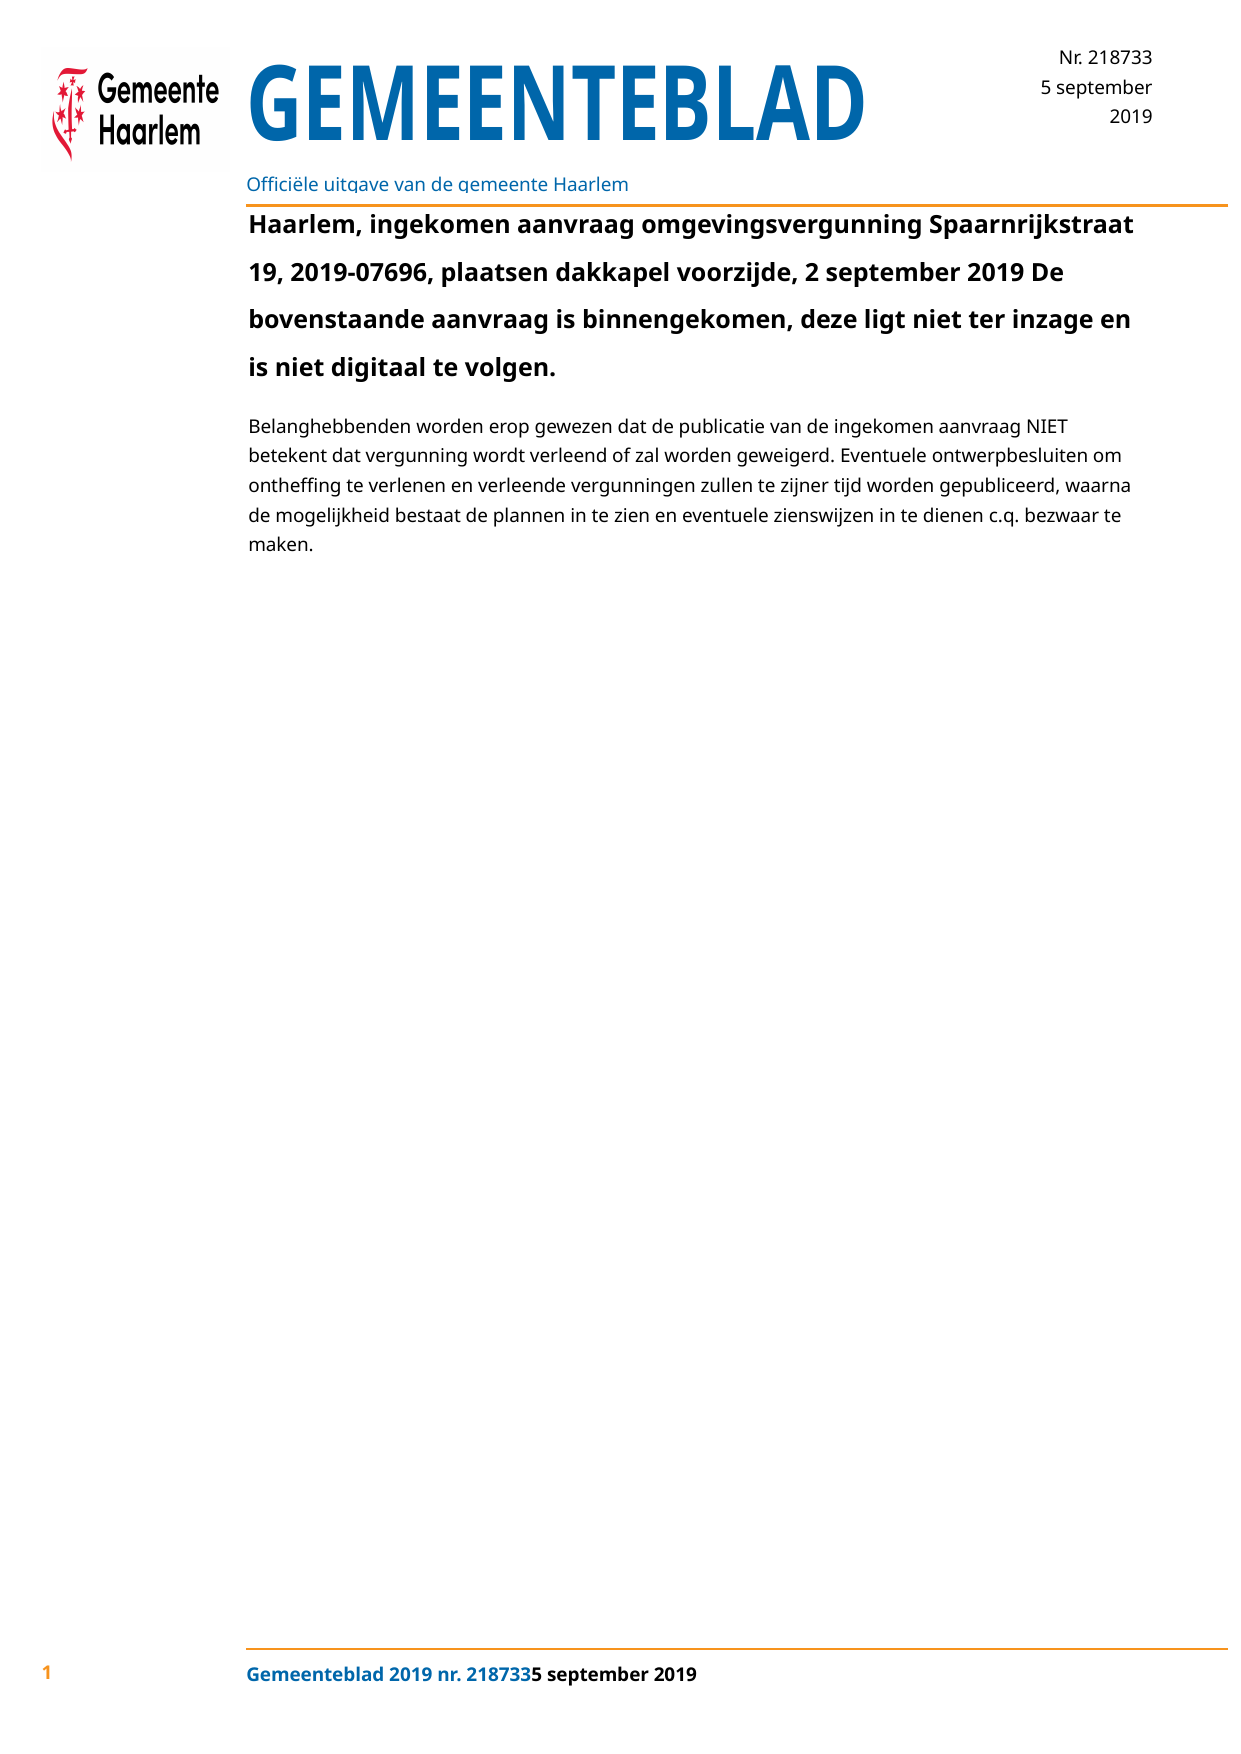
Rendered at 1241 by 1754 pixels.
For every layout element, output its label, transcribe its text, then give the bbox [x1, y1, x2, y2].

text Belanghebbenden worden erop gewezen dat de publicatie van de ingekomen aanvraag NIET betekent dat vergunning wordt verleend of zal worden geweigerd. Eventuele ontwerpbesluiten om ontheffing te verlenen en verleende vergunningen zullen te zijner tijd worden gepubliceerd, waarna de mogelijkheid bestaat de plannen in te zien en eventuele zienswijzen in te dienen c.q. bezwaar te maken. [248, 413, 1152, 557]
text Haarlem, ingekomen aanvraag omgevingsvergunning Spaarnrijkstraat 19, 2019-07696, plaatsen dakkapel voorzijde, 2 september 2019 De bovenstaande aanvraag is binnengekomen, deze ligt niet ter inzage en is niet digitaal te volgen. [248, 207, 1152, 384]
picture [41, 47, 231, 172]
